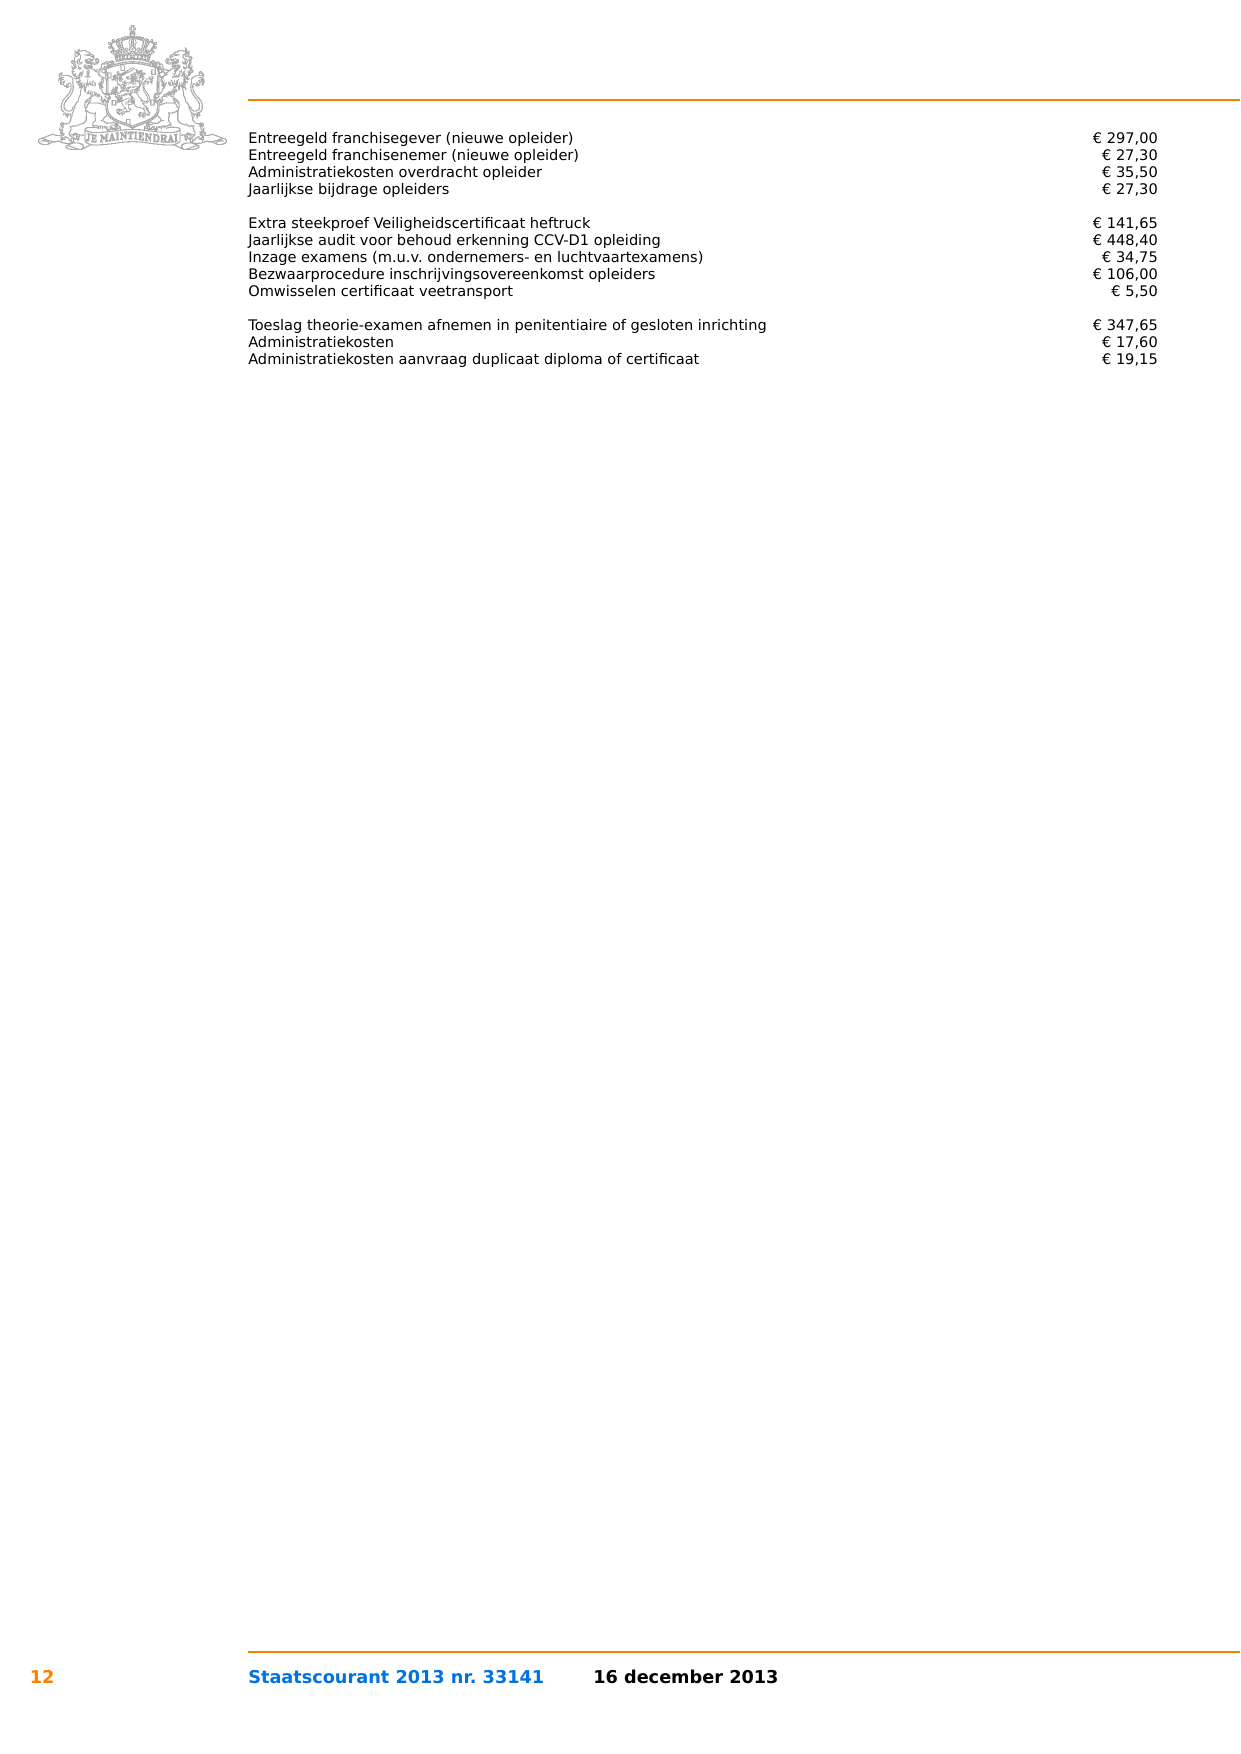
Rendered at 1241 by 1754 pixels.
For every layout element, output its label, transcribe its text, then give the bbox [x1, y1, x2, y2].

table_cell € 347,65 [1034, 317, 1163, 334]
table_cell Bezwaarprocedure inschrijvingsovereenkomst opleiders [248, 266, 1033, 283]
table_cell € 34,75 [1034, 249, 1163, 266]
table_cell [1034, 300, 1163, 317]
table_cell Extra steekproef Veiligheidscertificaat heftruck [248, 215, 1033, 232]
table_cell € 35,50 [1034, 164, 1163, 181]
table_cell Omwisselen certificaat veetransport [248, 283, 1033, 300]
table_cell € 297,00 [1034, 130, 1163, 147]
table_cell Toeslag theorie-examen afnemen in penitentiaire of gesloten inrichting [248, 317, 1033, 334]
table_cell € 27,30 [1034, 181, 1163, 198]
table_cell Administratiekosten overdracht opleider [248, 164, 1033, 181]
table_cell Administratiekosten aanvraag duplicaat diploma of certificaat [248, 351, 1033, 368]
table_cell € 141,65 [1034, 215, 1163, 232]
table_cell Administratiekosten [248, 334, 1033, 351]
table_cell Entreegeld franchisenemer (nieuwe opleider) [248, 147, 1033, 164]
table_cell € 17,60 [1034, 334, 1163, 351]
table_cell € 106,00 [1034, 266, 1163, 283]
table_cell € 448,40 [1034, 232, 1163, 249]
table_cell Inzage examens (m.u.v. ondernemers- en luchtvaartexamens) [248, 249, 1033, 266]
table_cell € 5,50 [1034, 283, 1163, 300]
table_cell € 19,15 [1034, 351, 1163, 368]
table_cell [1034, 198, 1163, 215]
table_cell Entreegeld franchisegever (nieuwe opleider) [248, 130, 1033, 147]
table_cell [248, 300, 1033, 317]
table_cell Jaarlijkse audit voor behoud erkenning CCV-D1 opleiding [248, 232, 1033, 249]
table_cell Jaarlijkse bijdrage opleiders [248, 181, 1033, 198]
table_cell € 27,30 [1034, 147, 1163, 164]
table_cell [248, 198, 1033, 215]
picture [38, 25, 227, 150]
